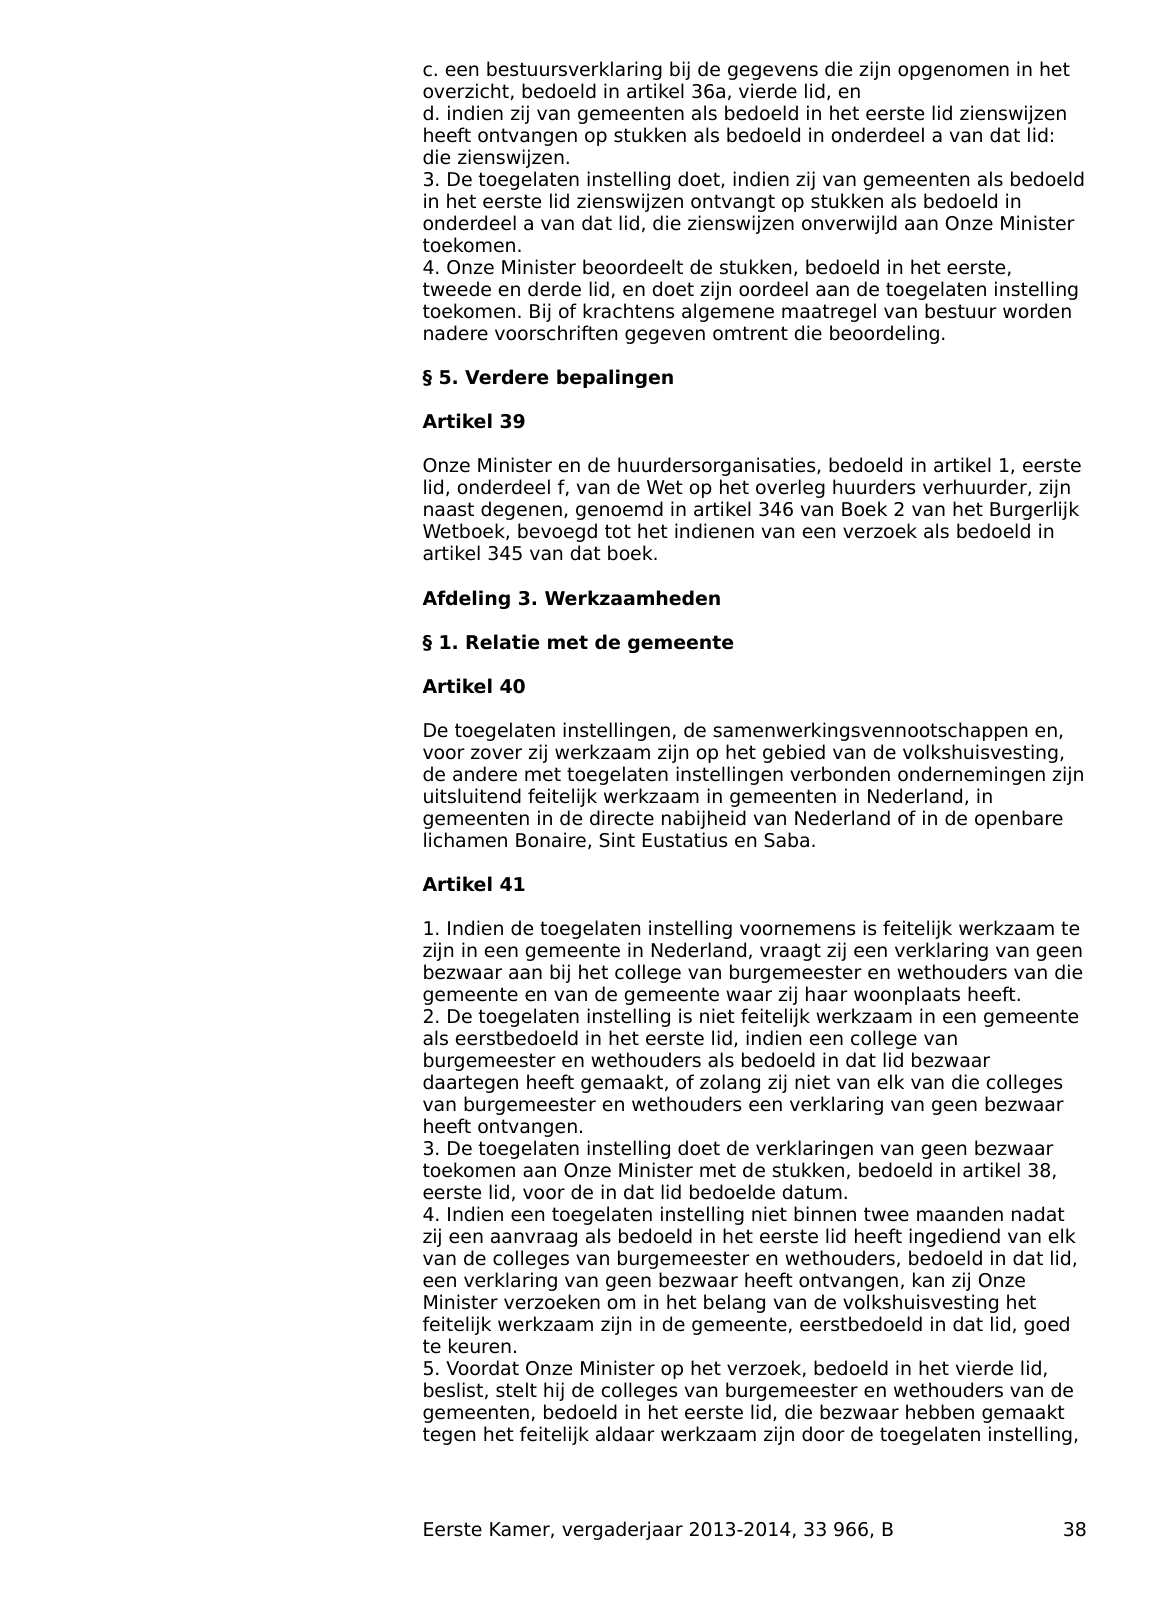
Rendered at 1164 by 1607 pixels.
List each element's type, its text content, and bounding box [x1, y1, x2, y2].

text 5. Voordat Onze Minister op het verzoek, bedoeld in het vierde lid, beslist, stelt hij de colleges van burgemeester en wethouders van de gemeenten, bedoeld in het eerste lid, die bezwaar hebben gemaakt tegen het feitelijk aldaar werkzaam zijn door de toegelaten instelling, [422, 1358, 1087, 1446]
text 4. Onze Minister beoordeelt de stukken, bedoeld in het eerste, tweede en derde lid, en doet zijn oordeel aan de toegelaten instelling toekomen. Bij of krachtens algemene maatregel van bestuur worden nadere voorschriften gegeven omtrent die beoordeling. [422, 257, 1087, 345]
text 3. De toegelaten instelling doet de verklaringen van geen bezwaar toekomen aan Onze Minister met de stukken, bedoeld in artikel 38, eerste lid, voor de in dat lid bedoelde datum. [422, 1138, 1087, 1204]
text 3. De toegelaten instelling doet, indien zij van gemeenten als bedoeld in het eerste lid zienswijzen ontvangt op stukken als bedoeld in onderdeel a van dat lid, die zienswijzen onverwijld aan Onze Minister toekomen. [422, 169, 1087, 257]
subtitle Artikel 41 [422, 874, 1087, 896]
text 2. De toegelaten instelling is niet feitelijk werkzaam in een gemeente als eerstbedoeld in het eerste lid, indien een college van burgemeester en wethouders als bedoeld in dat lid bezwaar daartegen heeft gemaakt, of zolang zij niet van elk van die colleges van burgemeester en wethouders een verklaring van geen bezwaar heeft ontvangen. [422, 1006, 1087, 1138]
text 4. Indien een toegelaten instelling niet binnen twee maanden nadat zij een aanvraag als bedoeld in het eerste lid heeft ingediend van elk van de colleges van burgemeester en wethouders, bedoeld in dat lid, een verklaring van geen bezwaar heeft ontvangen, kan zij Onze Minister verzoeken om in het belang van de volkshuisvesting het feitelijk werkzaam zijn in de gemeente, eerstbedoeld in dat lid, goed te keuren. [422, 1204, 1087, 1358]
subtitle Artikel 39 [422, 411, 1087, 433]
text Onze Minister en de huurdersorganisaties, bedoeld in artikel 1, eerste lid, onderdeel f, van de Wet op het overleg huurders verhuurder, zijn naast degenen, genoemd in artikel 346 van Boek 2 van het Burgerlijk Wetboek, bevoegd tot het indienen van een verzoek als bedoeld in artikel 345 van dat boek. [422, 455, 1087, 565]
subtitle Afdeling 3. Werkzaamheden [422, 587, 1087, 609]
subtitle § 5. Verdere bepalingen [422, 367, 1087, 389]
subtitle § 1. Relatie met de gemeente [422, 632, 1087, 653]
text De toegelaten instellingen, de samenwerkingsvennootschappen en, voor zover zij werkzaam zijn op het gebied van de volkshuisvesting, de andere met toegelaten instellingen verbonden ondernemingen zijn uitsluitend feitelijk werkzaam in gemeenten in Nederland, in gemeenten in de directe nabijheid van Nederland of in de openbare lichamen Bonaire, Sint Eustatius en Saba. [422, 720, 1087, 852]
text 1. Indien de toegelaten instelling voornemens is feitelijk werkzaam te zijn in een gemeente in Nederland, vraagt zij een verklaring van geen bezwaar aan bij het college van burgemeester en wethouders van die gemeente en van de gemeente waar zij haar woonplaats heeft. [422, 918, 1087, 1006]
text c. een bestuursverklaring bij de gegevens die zijn opgenomen in het overzicht, bedoeld in artikel 36a, vierde lid, en [422, 59, 1087, 103]
subtitle Artikel 40 [422, 676, 1087, 698]
text d. indien zij van gemeenten als bedoeld in het eerste lid zienswijzen heeft ontvangen op stukken als bedoeld in onderdeel a van dat lid: die zienswijzen. [422, 103, 1087, 169]
